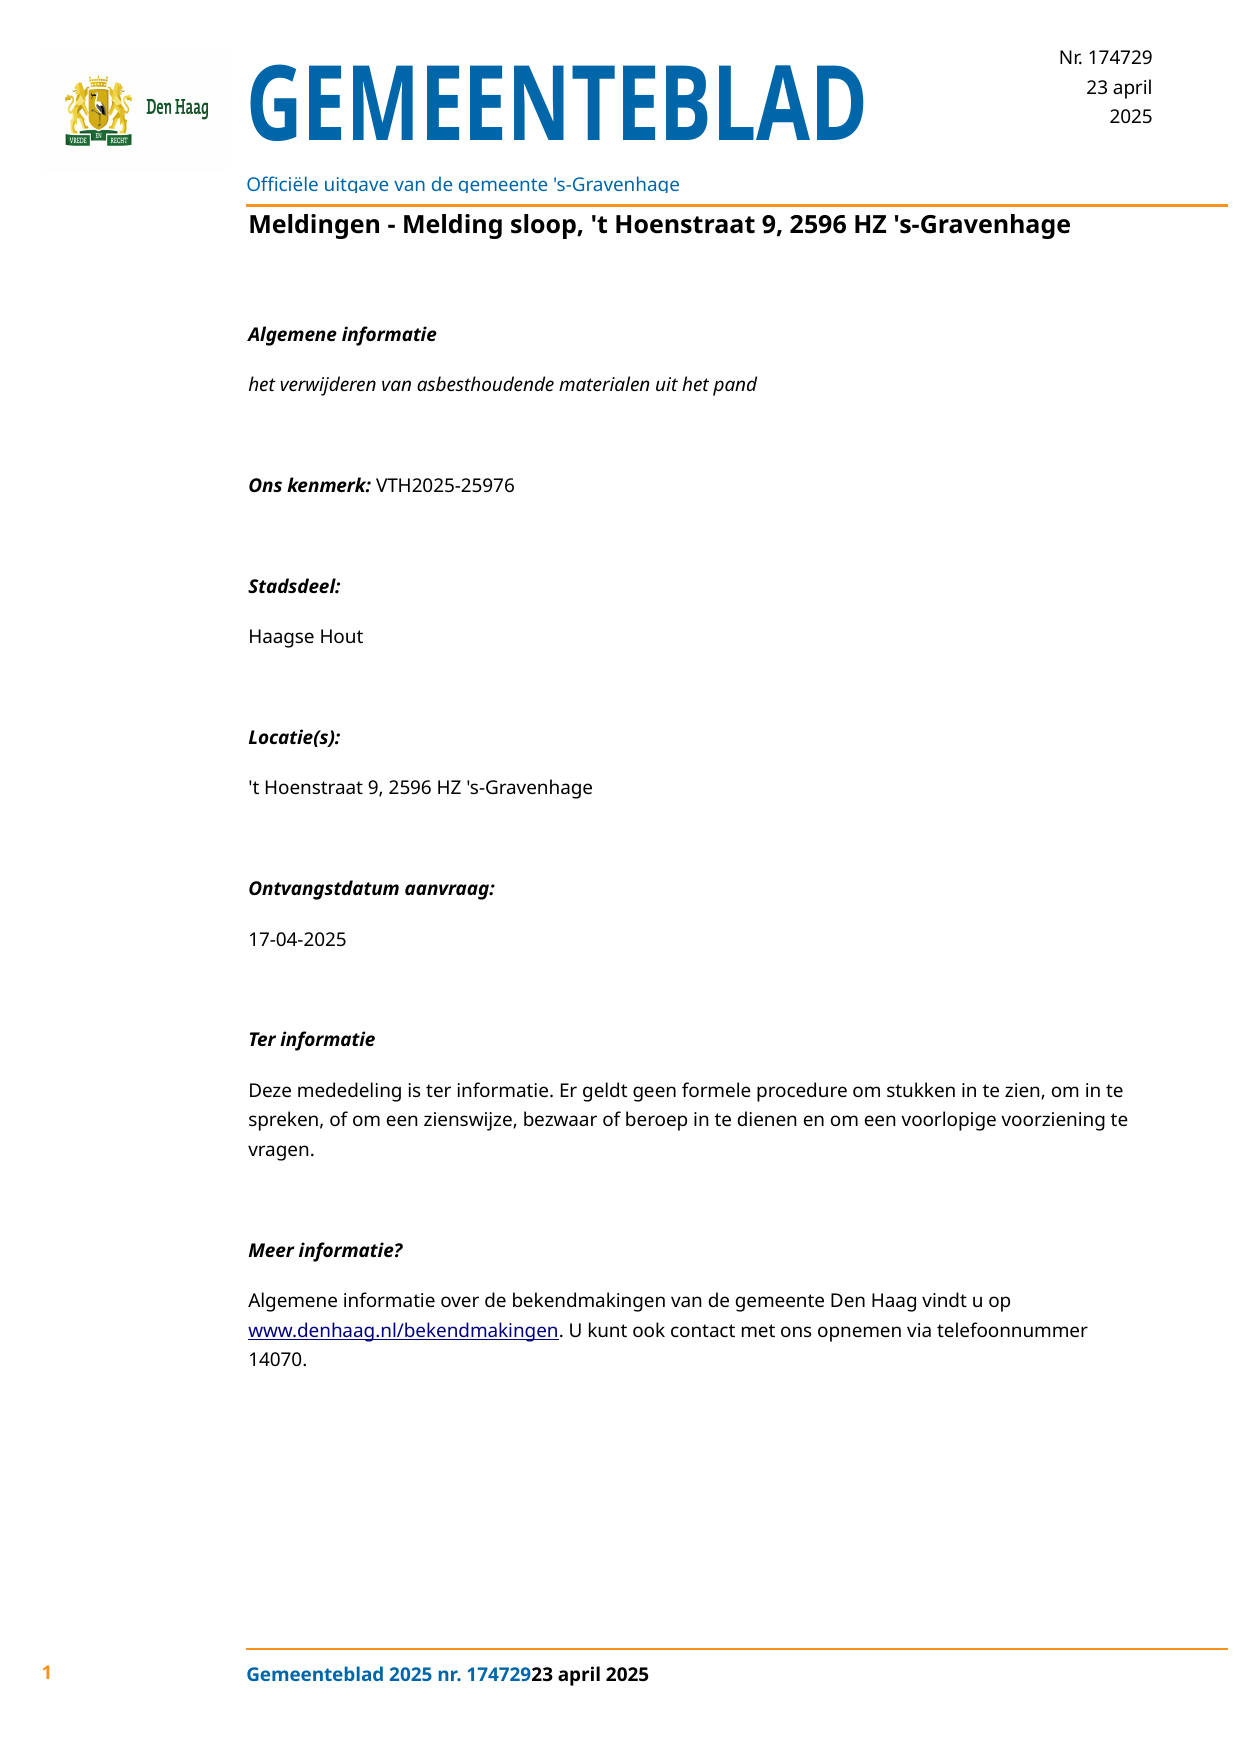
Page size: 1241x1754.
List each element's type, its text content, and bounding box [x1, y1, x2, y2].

text 17-04-2025 [248, 926, 1152, 951]
text Ons kenmerk: VTH2025-25976 [248, 472, 1152, 498]
text Deze mededeling is ter informatie. Er geldt geen formele procedure om stukken in te zien, om in te spreken, of om een zienswijze, bezwaar of beroep in te dienen en om een voorlopige voorziening te vragen. [248, 1077, 1152, 1162]
text Ter informatie [248, 1027, 1152, 1052]
picture [41, 47, 231, 172]
text 't Hoenstraat 9, 2596 HZ 's-Gravenhage [248, 774, 1152, 800]
text Stadsdeel: [248, 573, 1152, 598]
text Meldingen - Melding sloop, 't Hoenstraat 9, 2596 HZ 's-Gravenhage [248, 207, 1152, 241]
text Locatie(s): [248, 724, 1152, 750]
text het verwijderen van asbesthoudende materialen uit het pand [248, 371, 1152, 397]
text Meer informatie? [248, 1237, 1152, 1263]
text Algemene informatie [248, 321, 1152, 346]
text Haagse Hout [248, 623, 1152, 649]
text Algemene informatie over de bekendmakingen van de gemeente Den Haag vindt u op www.denhaag.nl/bekendmakingen. U kunt ook contact met ons opnemen via telefoonnummer 14070. [248, 1287, 1152, 1372]
text Ontvangstdatum aanvraag: [248, 875, 1152, 901]
